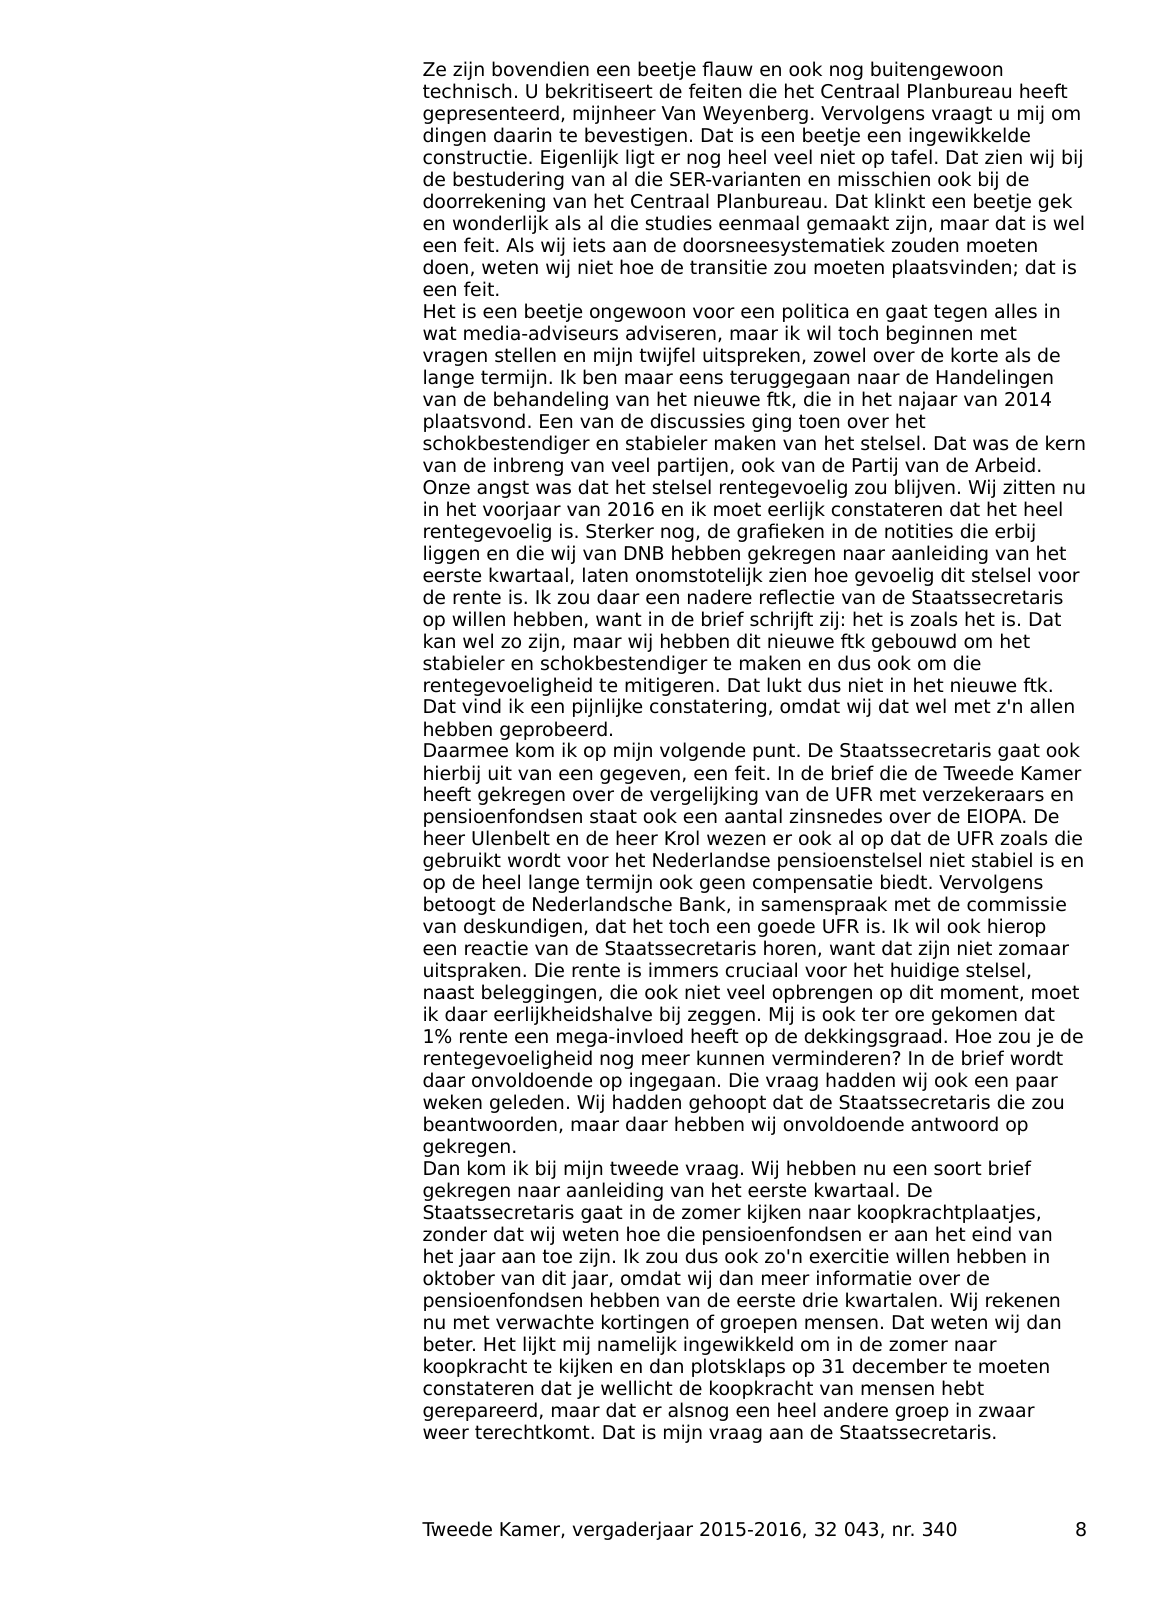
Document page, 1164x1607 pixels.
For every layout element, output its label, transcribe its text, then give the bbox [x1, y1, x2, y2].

text Ze zijn bovendien een beetje flauw en ook nog buitengewoon technisch. U bekritiseert de feiten die het Centraal Planbureau heeft gepresenteerd, mijnheer Van Weyenberg. Vervolgens vraagt u mij om dingen daarin te bevestigen. Dat is een beetje een ingewikkelde constructie. Eigenlijk ligt er nog heel veel niet op tafel. Dat zien wij bij de bestudering van al die SER-varianten en misschien ook bij de doorrekening van het Centraal Planbureau. Dat klinkt een beetje gek en wonderlijk als al die studies eenmaal gemaakt zijn, maar dat is wel een feit. Als wij iets aan de doorsneesystematiek zouden moeten doen, weten wij niet hoe de transitie zou moeten plaatsvinden; dat is een feit. [422, 59, 1087, 301]
text Daarmee kom ik op mijn volgende punt. De Staatssecretaris gaat ook hierbij uit van een gegeven, een feit. In de brief die de Tweede Kamer heeft gekregen over de vergelijking van de UFR met verzekeraars en pensioenfondsen staat ook een aantal zinsnedes over de EIOPA. De heer Ulenbelt en de heer Krol wezen er ook al op dat de UFR zoals die gebruikt wordt voor het Nederlandse pensioenstelsel niet stabiel is en op de heel lange termijn ook geen compensatie biedt. Vervolgens betoogt de Nederlandsche Bank, in samenspraak met de commissie van deskundigen, dat het toch een goede UFR is. Ik wil ook hierop een reactie van de Staatssecretaris horen, want dat zijn niet zomaar uitspraken. Die rente is immers cruciaal voor het huidige stelsel, naast beleggingen, die ook niet veel opbrengen op dit moment, moet ik daar eerlijkheidshalve bij zeggen. Mij is ook ter ore gekomen dat 1% rente een mega-invloed heeft op de dekkingsgraad. Hoe zou je de rentegevoeligheid nog meer kunnen verminderen? In de brief wordt daar onvoldoende op ingegaan. Die vraag hadden wij ook een paar weken geleden. Wij hadden gehoopt dat de Staatssecretaris die zou beantwoorden, maar daar hebben wij onvoldoende antwoord op gekregen. [422, 740, 1087, 1158]
text Het is een beetje ongewoon voor een politica en gaat tegen alles in wat media-adviseurs adviseren, maar ik wil toch beginnen met vragen stellen en mijn twijfel uitspreken, zowel over de korte als de lange termijn. Ik ben maar eens teruggegaan naar de Handelingen van de behandeling van het nieuwe ftk, die in het najaar van 2014 plaatsvond. Een van de discussies ging toen over het schokbestendiger en stabieler maken van het stelsel. Dat was de kern van de inbreng van veel partijen, ook van de Partij van de Arbeid. Onze angst was dat het stelsel rentegevoelig zou blijven. Wij zitten nu in het voorjaar van 2016 en ik moet eerlijk constateren dat het heel rentegevoelig is. Sterker nog, de grafieken in de notities die erbij liggen en die wij van DNB hebben gekregen naar aanleiding van het eerste kwartaal, laten onomstotelijk zien hoe gevoelig dit stelsel voor de rente is. Ik zou daar een nadere reflectie van de Staatssecretaris op willen hebben, want in de brief schrijft zij: het is zoals het is. Dat kan wel zo zijn, maar wij hebben dit nieuwe ftk gebouwd om het stabieler en schokbestendiger te maken en dus ook om die rentegevoeligheid te mitigeren. Dat lukt dus niet in het nieuwe ftk. Dat vind ik een pijnlijke constatering, omdat wij dat wel met z'n allen hebben geprobeerd. [422, 301, 1087, 740]
text Dan kom ik bij mijn tweede vraag. Wij hebben nu een soort brief gekregen naar aanleiding van het eerste kwartaal. De Staatssecretaris gaat in de zomer kijken naar koopkrachtplaatjes, zonder dat wij weten hoe die pensioenfondsen er aan het eind van het jaar aan toe zijn. Ik zou dus ook zo'n exercitie willen hebben in oktober van dit jaar, omdat wij dan meer informatie over de pensioenfondsen hebben van de eerste drie kwartalen. Wij rekenen nu met verwachte kortingen of groepen mensen. Dat weten wij dan beter. Het lijkt mij namelijk ingewikkeld om in de zomer naar koopkracht te kijken en dan plotsklaps op 31 december te moeten constateren dat je wellicht de koopkracht van mensen hebt gerepareerd, maar dat er alsnog een heel andere groep in zwaar weer terechtkomt. Dat is mijn vraag aan de Staatssecretaris. [422, 1158, 1087, 1444]
